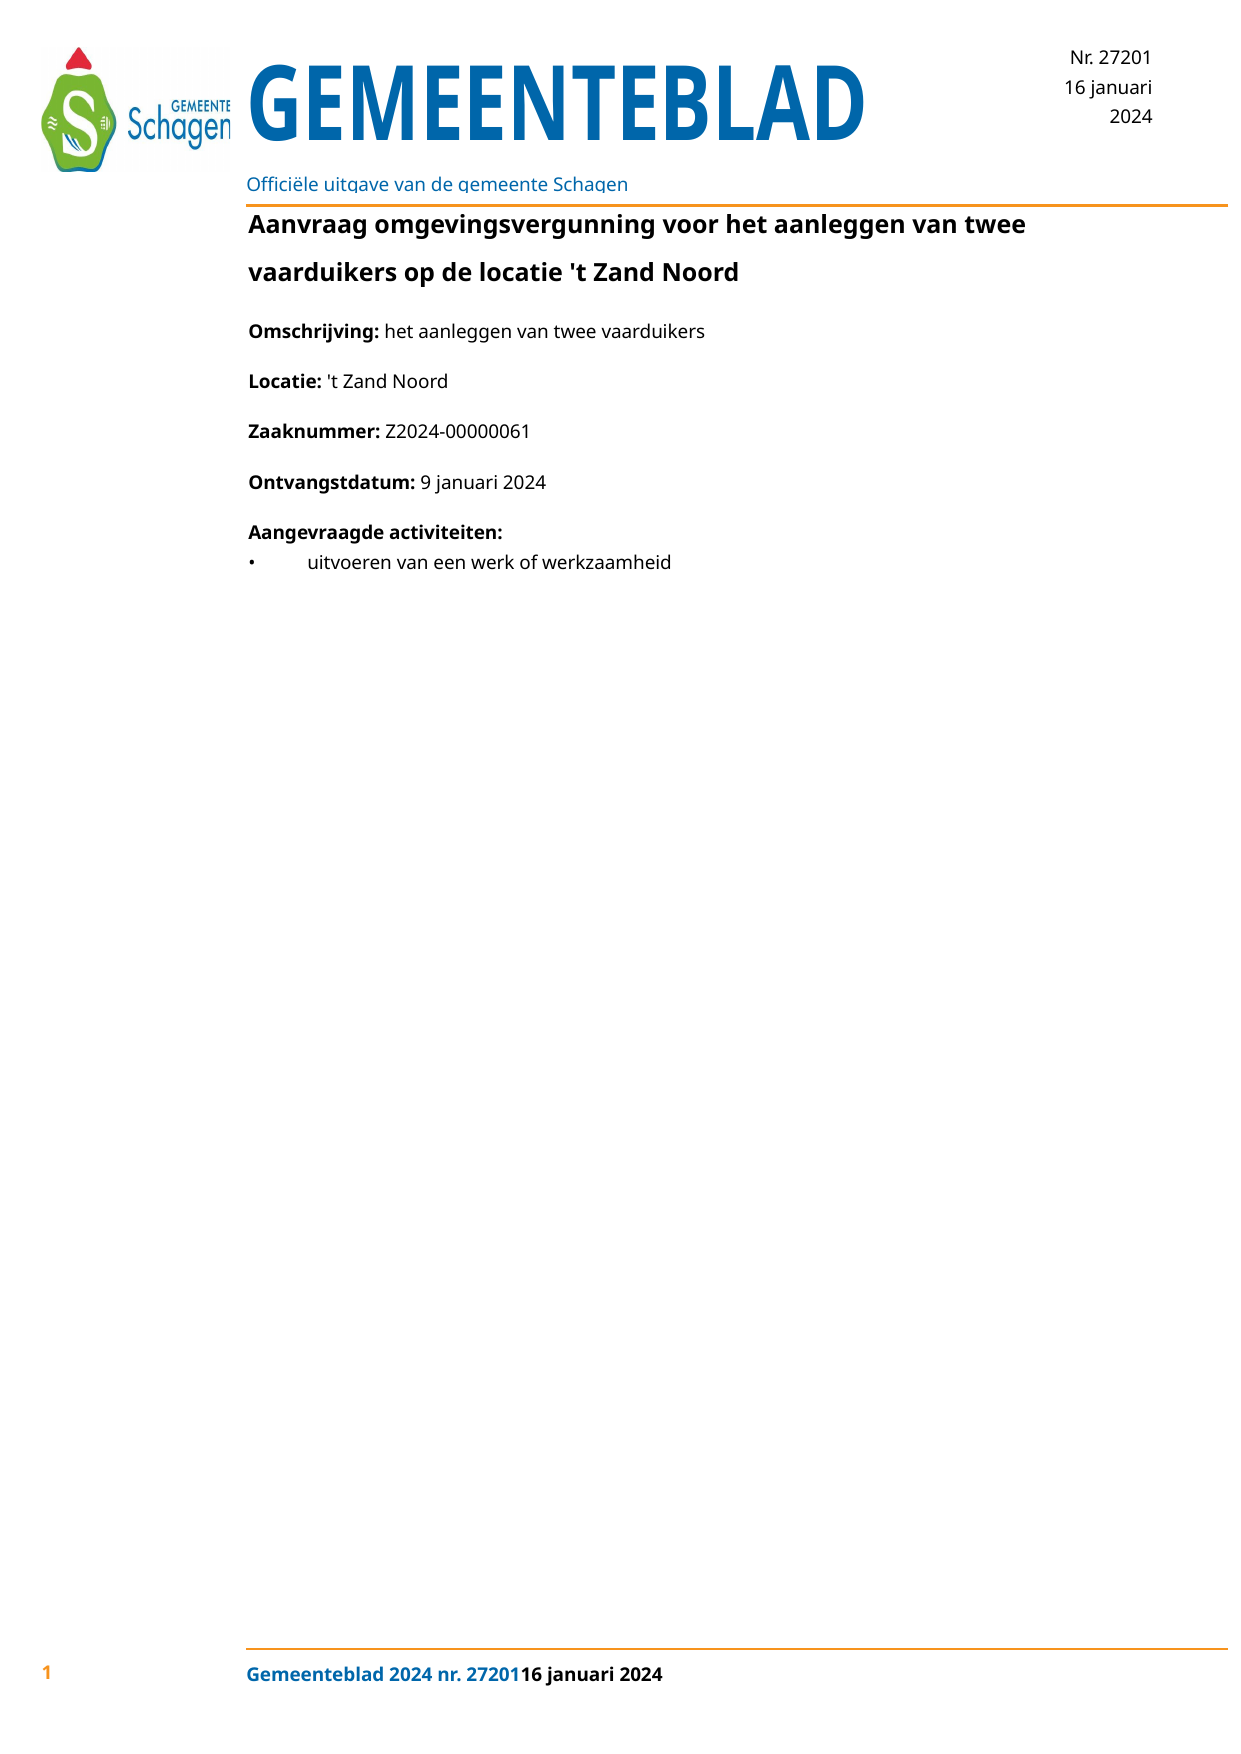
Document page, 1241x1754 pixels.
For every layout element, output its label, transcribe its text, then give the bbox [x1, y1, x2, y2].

picture [41, 47, 231, 172]
text Aangevraagde activiteiten: [248, 519, 1152, 545]
text Locatie: 't Zand Noord [248, 368, 1152, 394]
text Ontvangstdatum: 9 januari 2024 [248, 469, 1152, 495]
list uitvoeren van een werk of werkzaamheid [248, 549, 1152, 575]
text Omschrijving: het aanleggen van twee vaarduikers [248, 318, 1152, 344]
text Zaaknummer: Z2024-00000061 [248, 419, 1152, 444]
text Aanvraag omgevingsvergunning voor het aanleggen van twee vaarduikers op de locatie 't Zand Noord [248, 207, 1152, 288]
